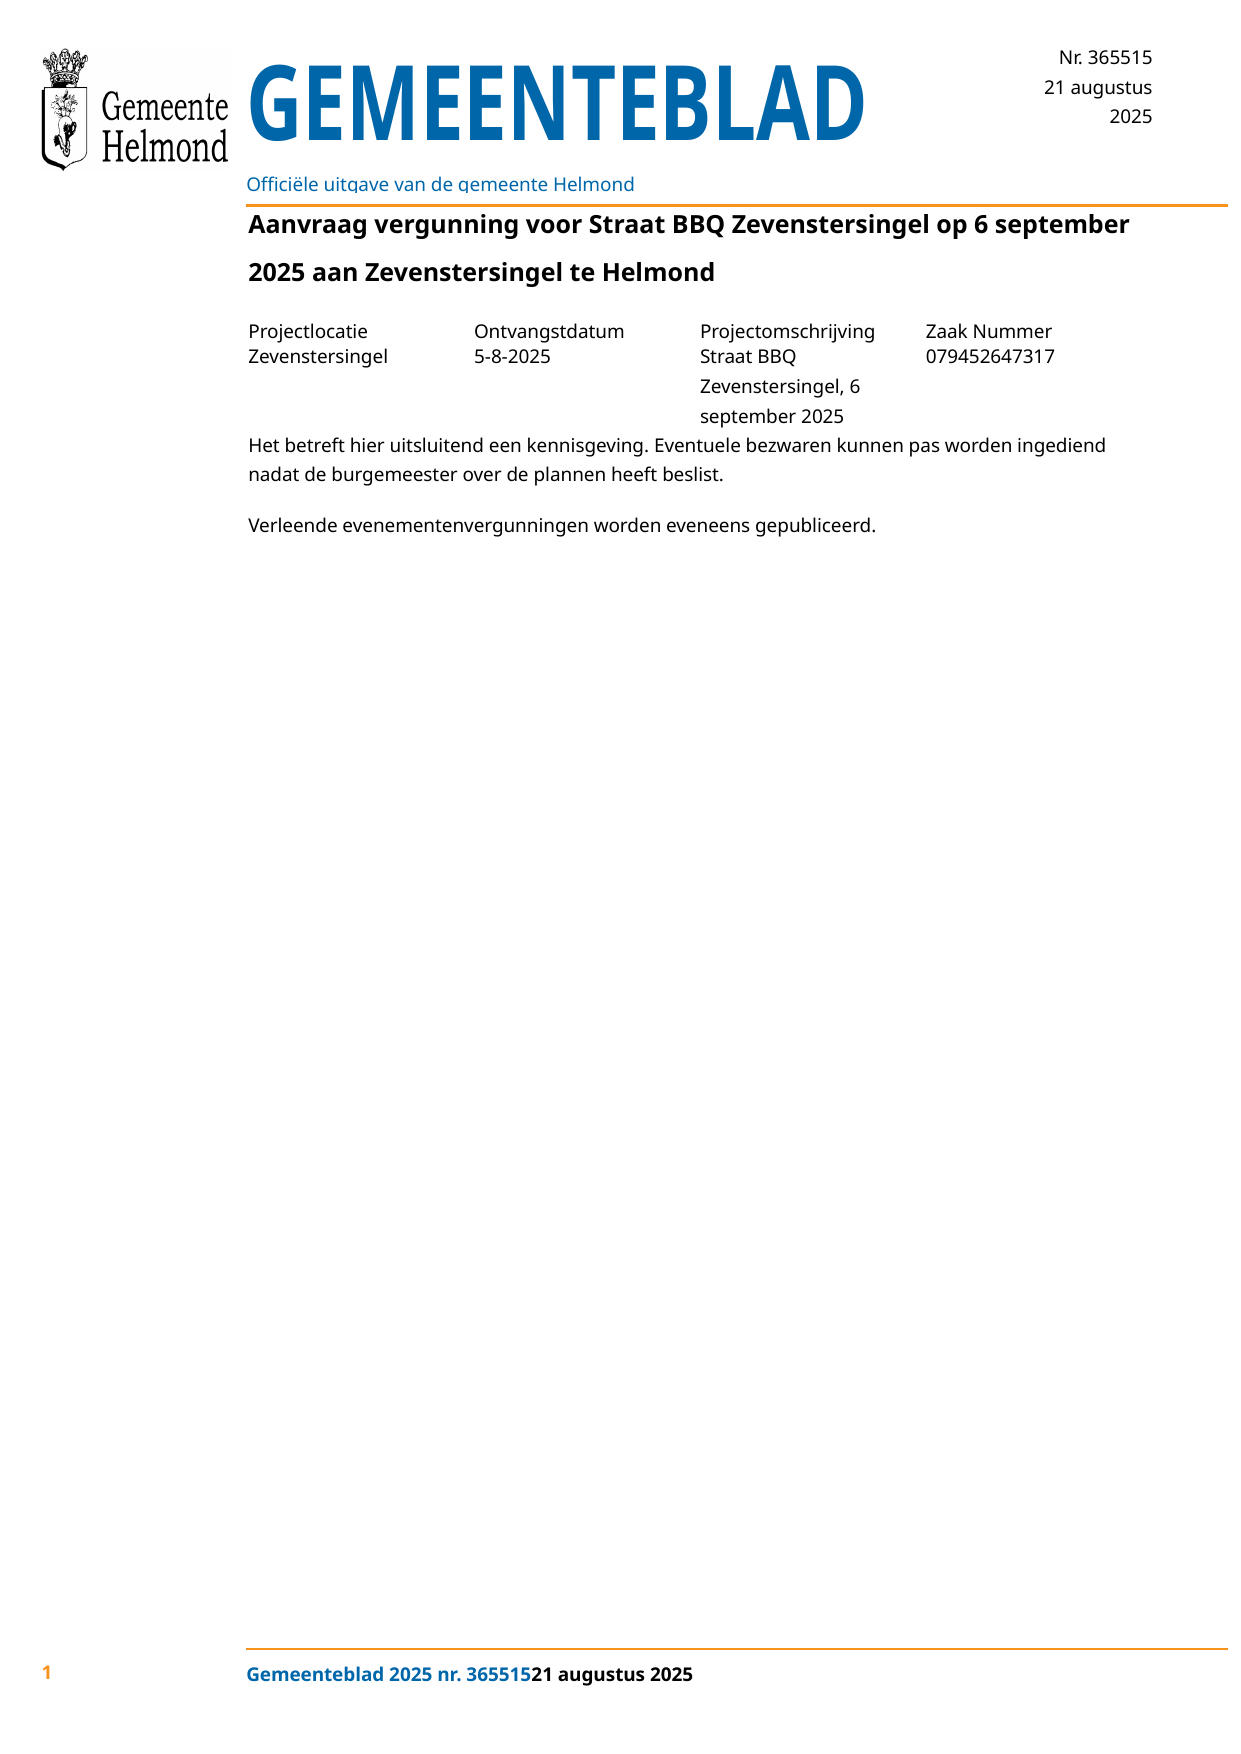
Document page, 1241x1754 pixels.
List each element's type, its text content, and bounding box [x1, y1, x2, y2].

table_header Ontvangstdatum [474, 318, 700, 344]
table_cell Straat BBQ Zevenstersingel, 6 september 2025 [700, 344, 926, 429]
picture [41, 47, 231, 172]
table_header Projectomschrijving [700, 318, 926, 344]
text Verleende evenementenvergunningen worden eveneens gepubliceerd. [248, 512, 1152, 538]
table_cell 5-8-2025 [474, 344, 700, 429]
text Aanvraag vergunning voor Straat BBQ Zevenstersingel op 6 september 2025 aan Zevenstersingel te Helmond [248, 207, 1152, 288]
table_cell Zevenstersingel [248, 344, 474, 429]
table_header Projectlocatie [248, 318, 474, 344]
text Het betreft hier uitsluitend een kennisgeving. Eventuele bezwaren kunnen pas worden ingediend nadat de burgemeester over de plannen heeft beslist. [248, 432, 1152, 487]
table_cell 079452647317 [926, 344, 1152, 429]
table_header Zaak Nummer [926, 318, 1152, 344]
